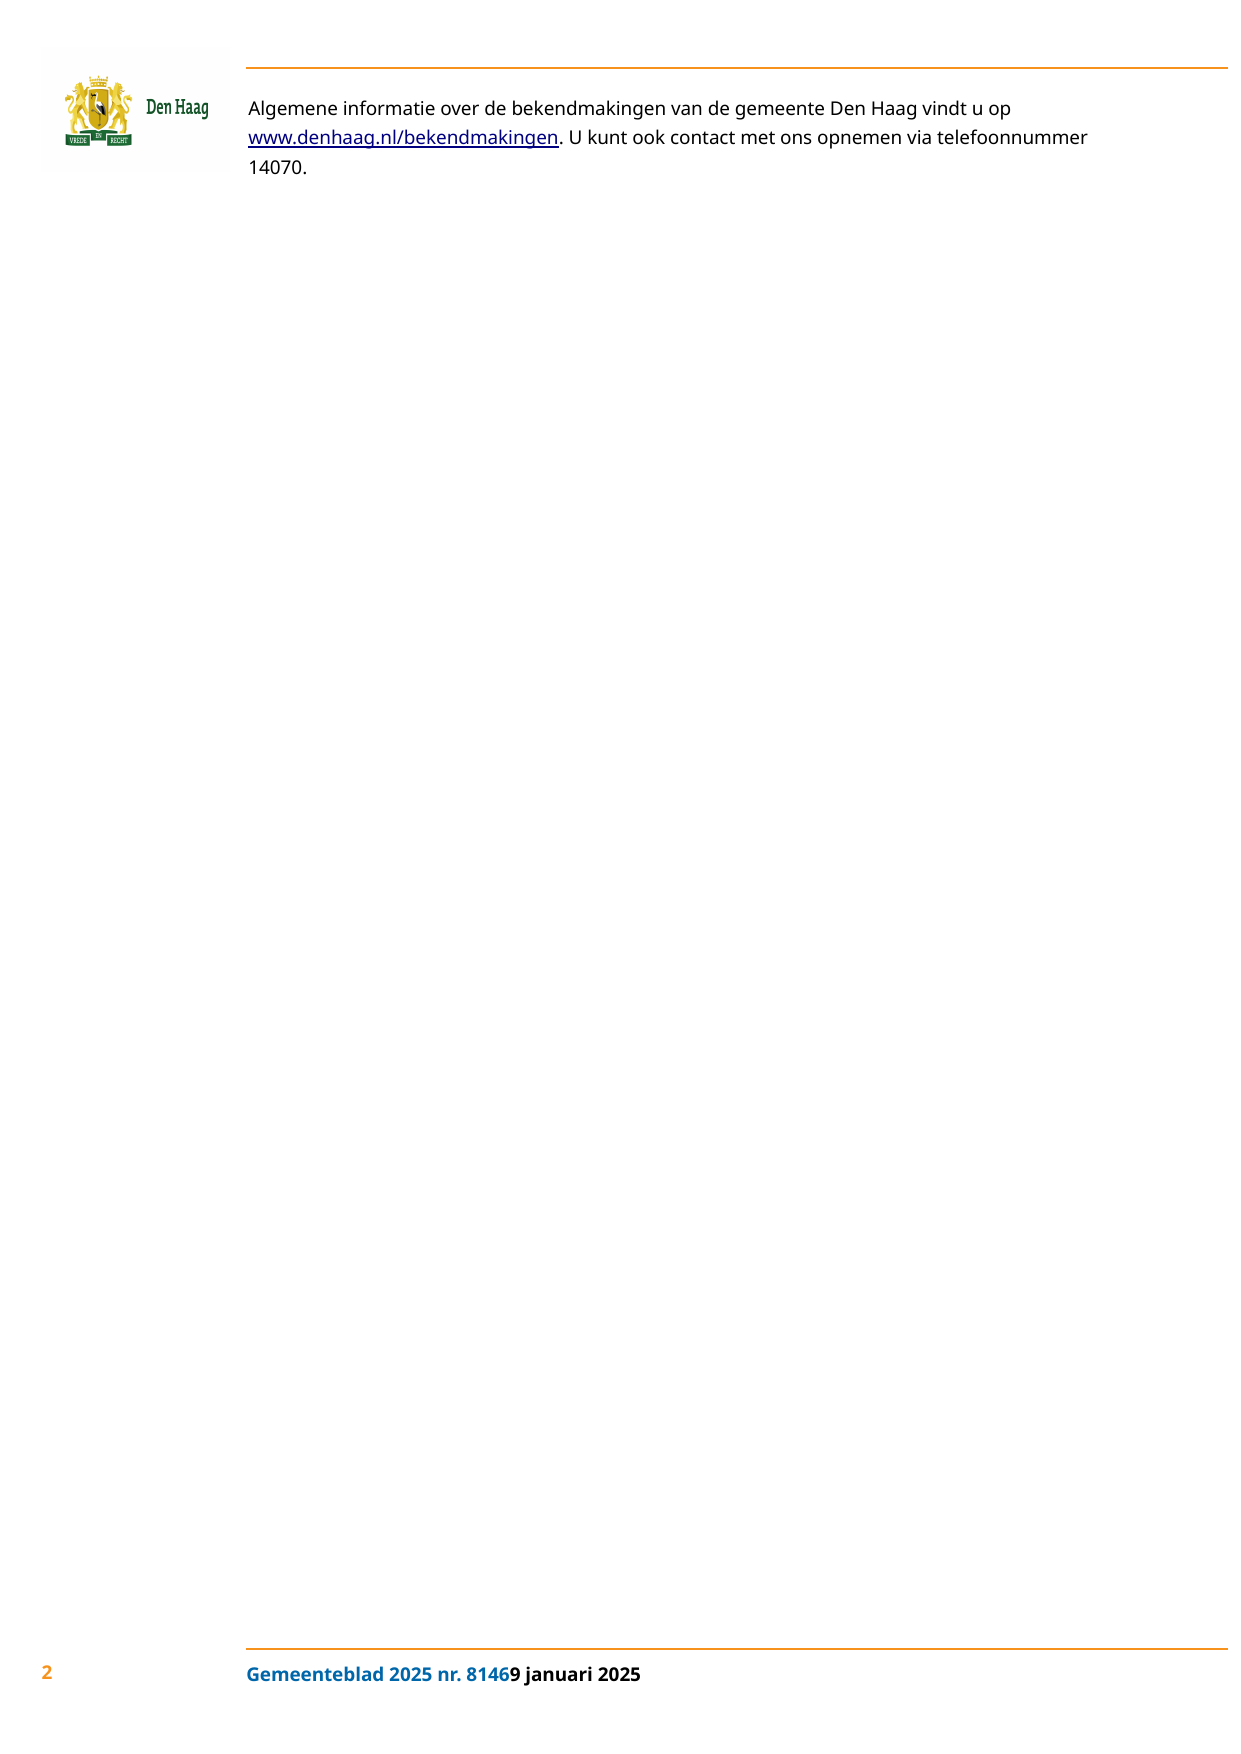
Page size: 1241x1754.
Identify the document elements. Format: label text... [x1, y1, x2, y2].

picture [41, 47, 231, 172]
text Algemene informatie over de bekendmakingen van de gemeente Den Haag vindt u op www.denhaag.nl/bekendmakingen. U kunt ook contact met ons opnemen via telefoonnummer 14070. [248, 95, 1152, 180]
